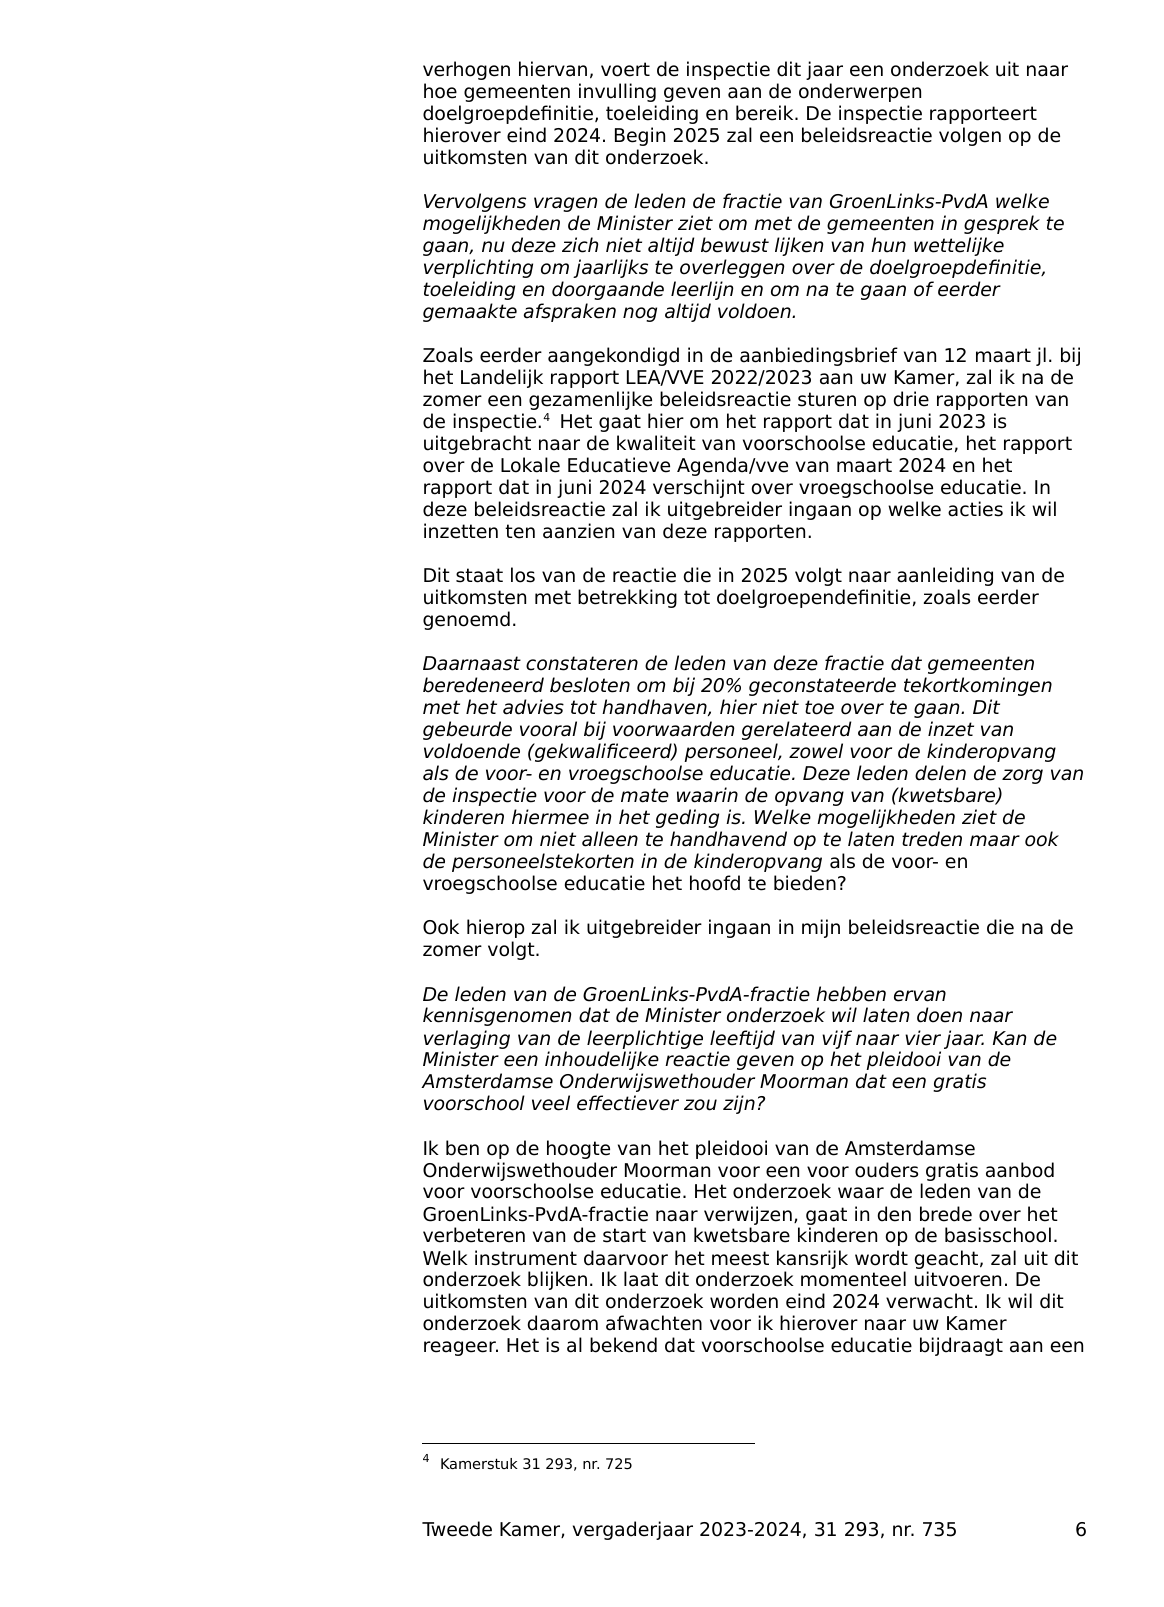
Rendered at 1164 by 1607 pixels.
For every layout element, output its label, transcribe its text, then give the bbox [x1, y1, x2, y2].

text De leden van de GroenLinks-PvdA-fractie hebben ervan kennisgenomen dat de Minister onderzoek wil laten doen naar verlaging van de leerplichtige leeftijd van vijf naar vier jaar. Kan de Minister een inhoudelijke reactie geven op het pleidooi van de Amsterdamse Onderwijswethouder Moorman dat een gratis voorschool veel effectiever zou zijn? [422, 983, 1087, 1115]
text Daarnaast constateren de leden van deze fractie dat gemeenten beredeneerd besloten om bij 20% geconstateerde tekortkomingen met het advies tot handhaven, hier niet toe over te gaan. Dit gebeurde vooral bij voorwaarden gerelateerd aan de inzet van voldoende (gekwalificeerd) personeel, zowel voor de kinderopvang als de voor- en vroegschoolse educatie. Deze leden delen de zorg van de inspectie voor de mate waarin de opvang van (kwetsbare) kinderen hiermee in het geding is. Welke mogelijkheden ziet de Minister om niet alleen te handhavend op te laten treden maar ook de personeelstekorten in de kinderopvang als de voor- en vroegschoolse educatie het hoofd te bieden? [422, 653, 1087, 895]
text Kamerstuk 31 293, nr. 725 [422, 1452, 1087, 1474]
text Vervolgens vragen de leden de fractie van GroenLinks-PvdA welke mogelijkheden de Minister ziet om met de gemeenten in gesprek te gaan, nu deze zich niet altijd bewust lijken van hun wettelijke verplichting om jaarlijks te overleggen over de doelgroepdefinitie, toeleiding en doorgaande leerlijn en om na te gaan of eerder gemaakte afspraken nog altijd voldoen. [422, 191, 1087, 323]
text Ook hierop zal ik uitgebreider ingaan in mijn beleidsreactie die na de zomer volgt. [422, 917, 1087, 961]
text Zoals eerder aangekondigd in de aanbiedingsbrief van 12 maart jl. bij het Landelijk rapport LEA/VVE 2022/2023 aan uw Kamer, zal ik na de zomer een gezamenlijke beleidsreactie sturen op drie rapporten van de inspectie. Het gaat hier om het rapport dat in juni 2023 is uitgebracht naar de kwaliteit van voorschoolse educatie, het rapport over de Lokale Educatieve Agenda/vve van maart 2024 en het rapport dat in juni 2024 verschijnt over vroegschoolse educatie. In deze beleidsreactie zal ik uitgebreider ingaan op welke acties ik wil inzetten ten aanzien van deze rapporten. [422, 345, 1087, 543]
text Ik ben op de hoogte van het pleidooi van de Amsterdamse Onderwijswethouder Moorman voor een voor ouders gratis aanbod voor voorschoolse educatie. Het onderzoek waar de leden van de GroenLinks-PvdA-fractie naar verwijzen, gaat in den brede over het verbeteren van de start van kwetsbare kinderen op de basisschool. Welk instrument daarvoor het meest kansrijk wordt geacht, zal uit dit onderzoek blijken. Ik laat dit onderzoek momenteel uitvoeren. De uitkomsten van dit onderzoek worden eind 2024 verwacht. Ik wil dit onderzoek daarom afwachten voor ik hierover naar uw Kamer reageer. Het is al bekend dat voorschoolse educatie bijdraagt aan een [422, 1137, 1087, 1357]
text Dit staat los van de reactie die in 2025 volgt naar aanleiding van de uitkomsten met betrekking tot doelgroependefinitie, zoals eerder genoemd. [422, 565, 1087, 631]
text verhogen hiervan, voert de inspectie dit jaar een onderzoek uit naar hoe gemeenten invulling geven aan de onderwerpen doelgroepdefinitie, toeleiding en bereik. De inspectie rapporteert hierover eind 2024. Begin 2025 zal een beleidsreactie volgen op de uitkomsten van dit onderzoek. [422, 59, 1087, 169]
